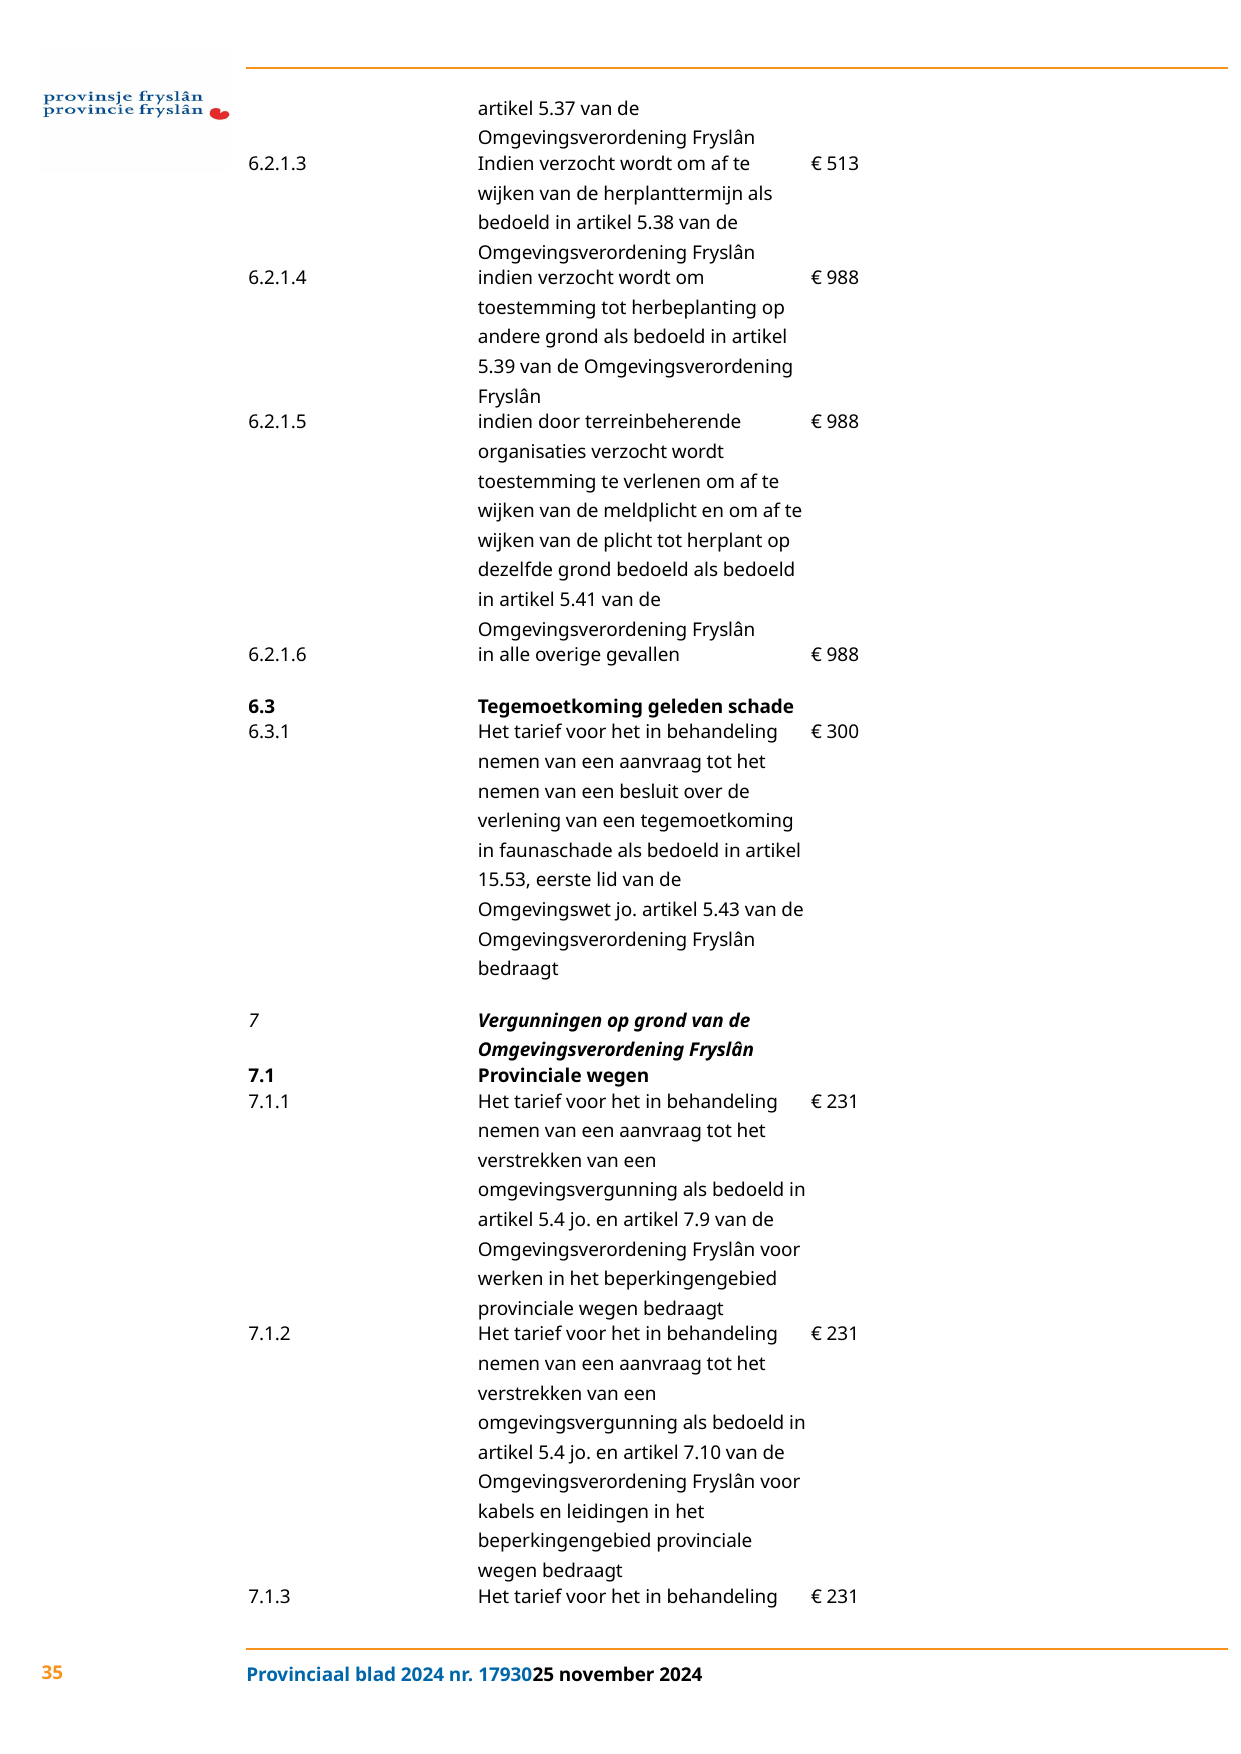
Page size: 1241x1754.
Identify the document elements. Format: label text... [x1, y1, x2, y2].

table_cell 6.2.1.4 [248, 265, 478, 409]
table_cell 6.3 [248, 693, 478, 719]
table_cell Het tarief voor het in behandeling nemen van een aanvraag tot het nemen van een besluit over de verlening van een tegemoetkoming in faunaschade als bedoeld in artikel 15.53, eerste lid van de Omgevingswet jo. artikel 5.43 van de Omgevingsverordening Fryslân bedraagt [478, 719, 811, 981]
table_cell € 513 [811, 150, 981, 264]
table_cell 6.2.1.5 [248, 409, 478, 641]
table_cell [248, 95, 478, 150]
table_cell € 231 [811, 1321, 981, 1583]
table_cell 6.2.1.3 [248, 150, 478, 264]
table_cell 7.1.1 [248, 1088, 478, 1321]
table_cell in alle overige gevallen [478, 641, 811, 667]
table_cell [478, 667, 811, 693]
table_cell [811, 667, 981, 693]
table_cell [811, 95, 981, 150]
table_cell € 231 [811, 1088, 981, 1321]
table_cell 7 [248, 1007, 478, 1062]
table_cell 7.1.2 [248, 1321, 478, 1583]
table_cell 7.1 [248, 1062, 478, 1088]
table_cell € 988 [811, 409, 981, 641]
table_cell [248, 981, 478, 1007]
table_cell Het tarief voor het in behandeling [478, 1583, 811, 1609]
table_cell € 231 [811, 1583, 981, 1609]
table_cell Het tarief voor het in behandeling nemen van een aanvraag tot het verstrekken van een omgevingsvergunning als bedoeld in artikel 5.4 jo. en artikel 7.10 van de Omgevingsverordening Fryslân voor kabels en leidingen in het beperkingengebied provinciale wegen bedraagt [478, 1321, 811, 1583]
table_cell € 988 [811, 265, 981, 409]
table_cell [248, 667, 478, 693]
picture [41, 47, 231, 172]
table_cell Provinciale wegen [478, 1062, 811, 1088]
table_cell [811, 981, 981, 1007]
table_cell Tegemoetkoming geleden schade [478, 693, 811, 719]
table_cell € 988 [811, 641, 981, 667]
table_cell Indien verzocht wordt om af te wijken van de herplanttermijn als bedoeld in artikel 5.38 van de Omgevingsverordening Fryslân [478, 150, 811, 264]
table_cell Vergunningen op grond van de Omgevingsverordening Fryslân [478, 1007, 811, 1062]
table_cell € 300 [811, 719, 981, 981]
table_cell artikel 5.37 van de Omgevingsverordening Fryslân [478, 95, 811, 150]
table_cell indien verzocht wordt om toestemming tot herbeplanting op andere grond als bedoeld in artikel 5.39 van de Omgevingsverordening Fryslân [478, 265, 811, 409]
table_cell [811, 1007, 981, 1062]
table_cell 6.2.1.6 [248, 641, 478, 667]
table_cell 7.1.3 [248, 1583, 478, 1609]
table_cell Het tarief voor het in behandeling nemen van een aanvraag tot het verstrekken van een omgevingsvergunning als bedoeld in artikel 5.4 jo. en artikel 7.9 van de Omgevingsverordening Fryslân voor werken in het beperkingengebied provinciale wegen bedraagt [478, 1088, 811, 1321]
table_cell [478, 981, 811, 1007]
table_cell indien door terreinbeherende organisaties verzocht wordt toestemming te verlenen om af te wijken van de meldplicht en om af te wijken van de plicht tot herplant op dezelfde grond bedoeld als bedoeld in artikel 5.41 van de Omgevingsverordening Fryslân [478, 409, 811, 641]
table_cell [811, 693, 981, 719]
table_cell [811, 1062, 981, 1088]
table_cell 6.3.1 [248, 719, 478, 981]
